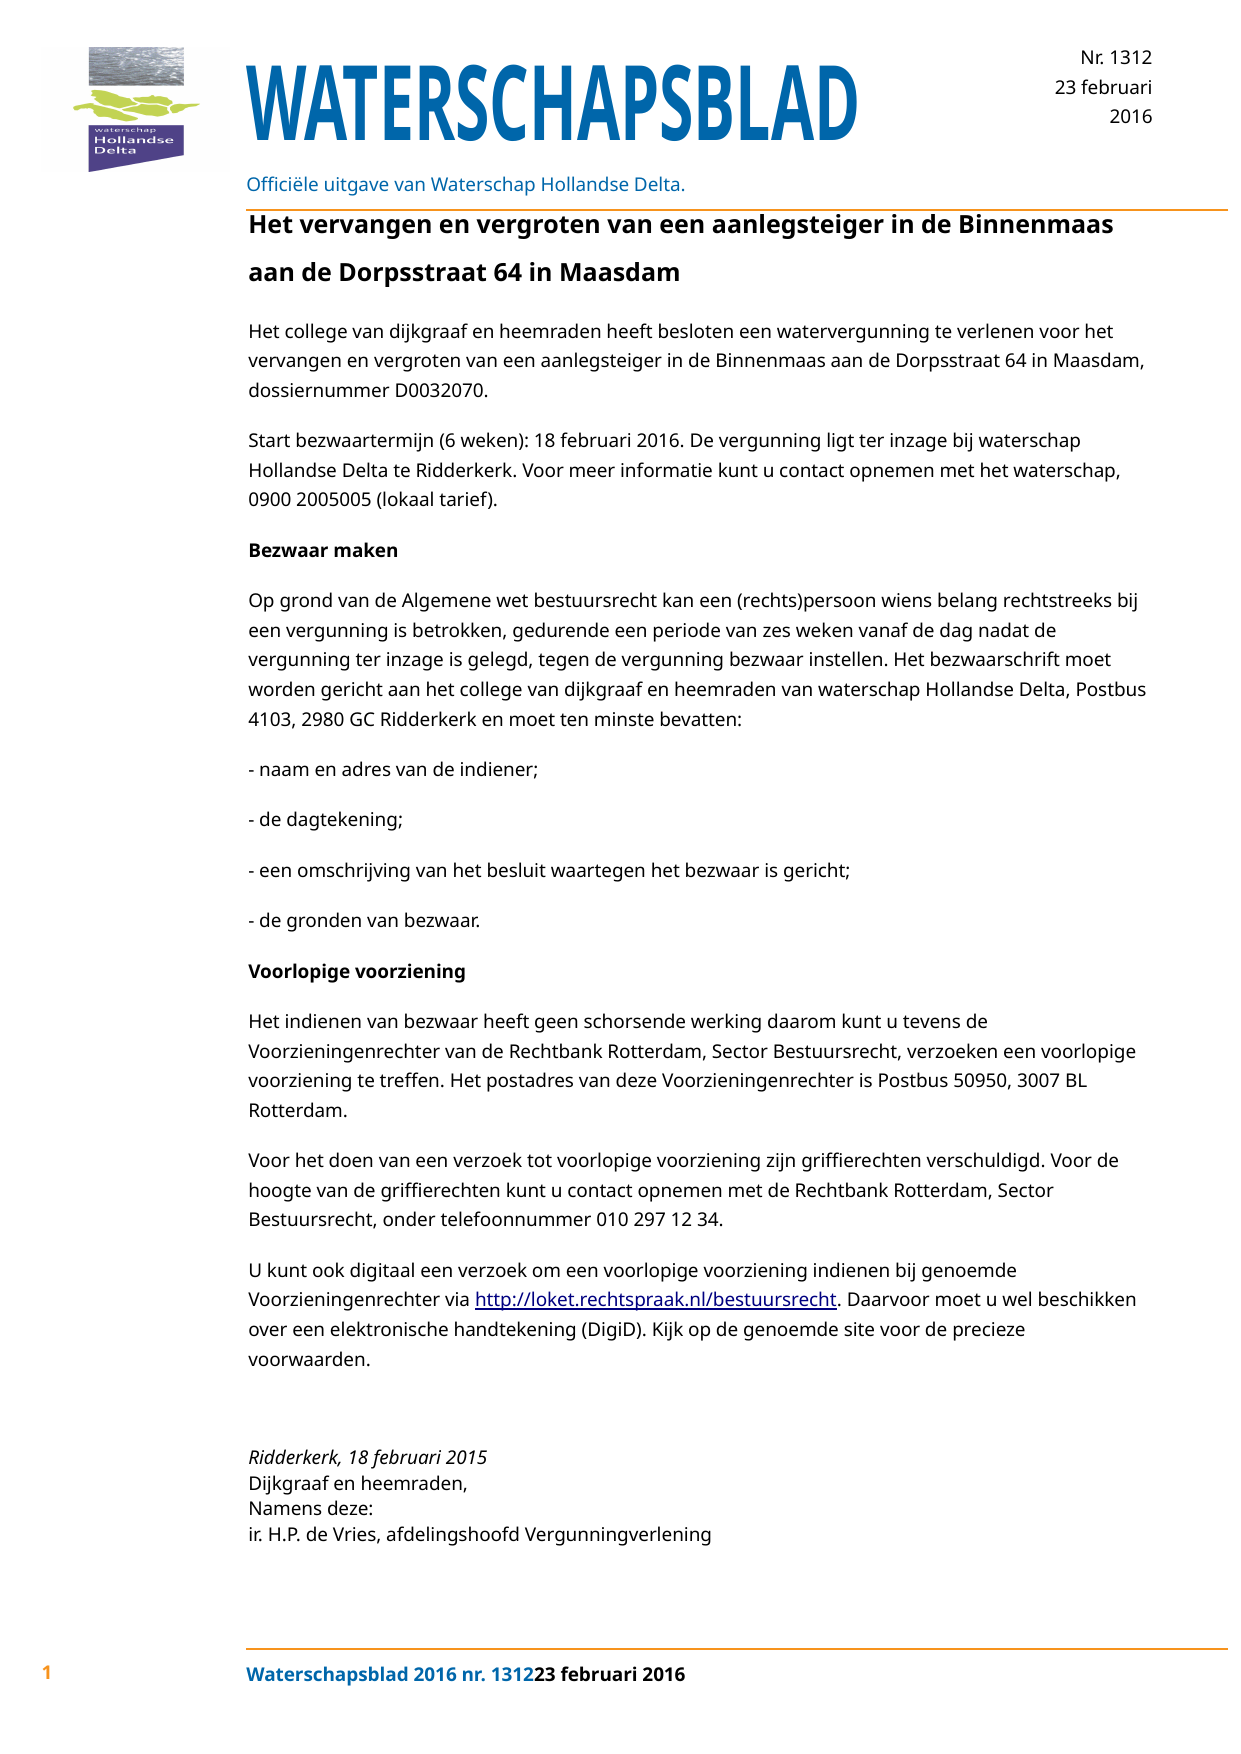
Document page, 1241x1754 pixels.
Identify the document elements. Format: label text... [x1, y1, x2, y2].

text Ridderkerk, 18 februari 2015 [248, 1444, 1152, 1470]
text - een omschrijving van het besluit waartegen het bezwaar is gericht; [248, 857, 1152, 883]
text Bezwaar maken [248, 537, 1152, 563]
text Op grond van de Algemene wet bestuursrecht kan een (rechts)persoon wiens belang rechtstreeks bij een vergunning is betrokken, gedurende een periode van zes weken vanaf de dag nadat de vergunning ter inzage is gelegd, tegen de vergunning bezwaar instellen. Het bezwaarschrift moet worden gericht aan het college van dijkgraaf en heemraden van waterschap Hollandse Delta, Postbus 4103, 2980 GC Ridderkerk en moet ten minste bevatten: [248, 587, 1152, 732]
text Voorlopige voorziening [248, 958, 1152, 984]
text Het vervangen en vergroten van een aanlegsteiger in de Binnenmaas aan de Dorpsstraat 64 in Maasdam [248, 211, 1152, 288]
text ir. H.P. de Vries, afdelingshoofd Vergunningverlening [248, 1521, 1152, 1547]
text - naam en adres van de indiener; [248, 756, 1152, 782]
text - de dagtekening; [248, 807, 1152, 832]
text Het indienen van bezwaar heeft geen schorsende werking daarom kunt u tevens de Voorzieningenrechter van de Rechtbank Rotterdam, Sector Bestuursrecht, verzoeken een voorlopige voorziening te treffen. Het postadres van deze Voorzieningenrechter is Postbus 50950, 3007 BL Rotterdam. [248, 1008, 1152, 1123]
text U kunt ook digitaal een verzoek om een voorlopige voorziening indienen bij genoemde Voorzieningenrechter via http://loket.rechtspraak.nl/bestuursrecht. Daarvoor moet u wel beschikken over een elektronische handtekening (DigiD). Kijk op de genoemde site voor de precieze voorwaarden. [248, 1257, 1152, 1372]
text Namens deze: [248, 1496, 1152, 1521]
text Start bezwaartermijn (6 weken): 18 februari 2016. De vergunning ligt ter inzage bij waterschap Hollandse Delta te Ridderkerk. Voor meer informatie kunt u contact opnemen met het waterschap, 0900 2005005 (lokaal tarief). [248, 427, 1152, 512]
picture [41, 47, 231, 172]
text Het college van dijkgraaf en heemraden heeft besloten een watervergunning te verlenen voor het vervangen en vergroten van een aanlegsteiger in de Binnenmaas aan de Dorpsstraat 64 in Maasdam, dossiernummer D0032070. [248, 318, 1152, 403]
text Dijkgraaf en heemraden, [248, 1470, 1152, 1496]
text Voor het doen van een verzoek tot voorlopige voorziening zijn griffierechten verschuldigd. Voor de hoogte van de griffierechten kunt u contact opnemen met de Rechtbank Rotterdam, Sector Bestuursrecht, onder telefoonnummer 010 297 12 34. [248, 1147, 1152, 1232]
text - de gronden van bezwaar. [248, 907, 1152, 933]
